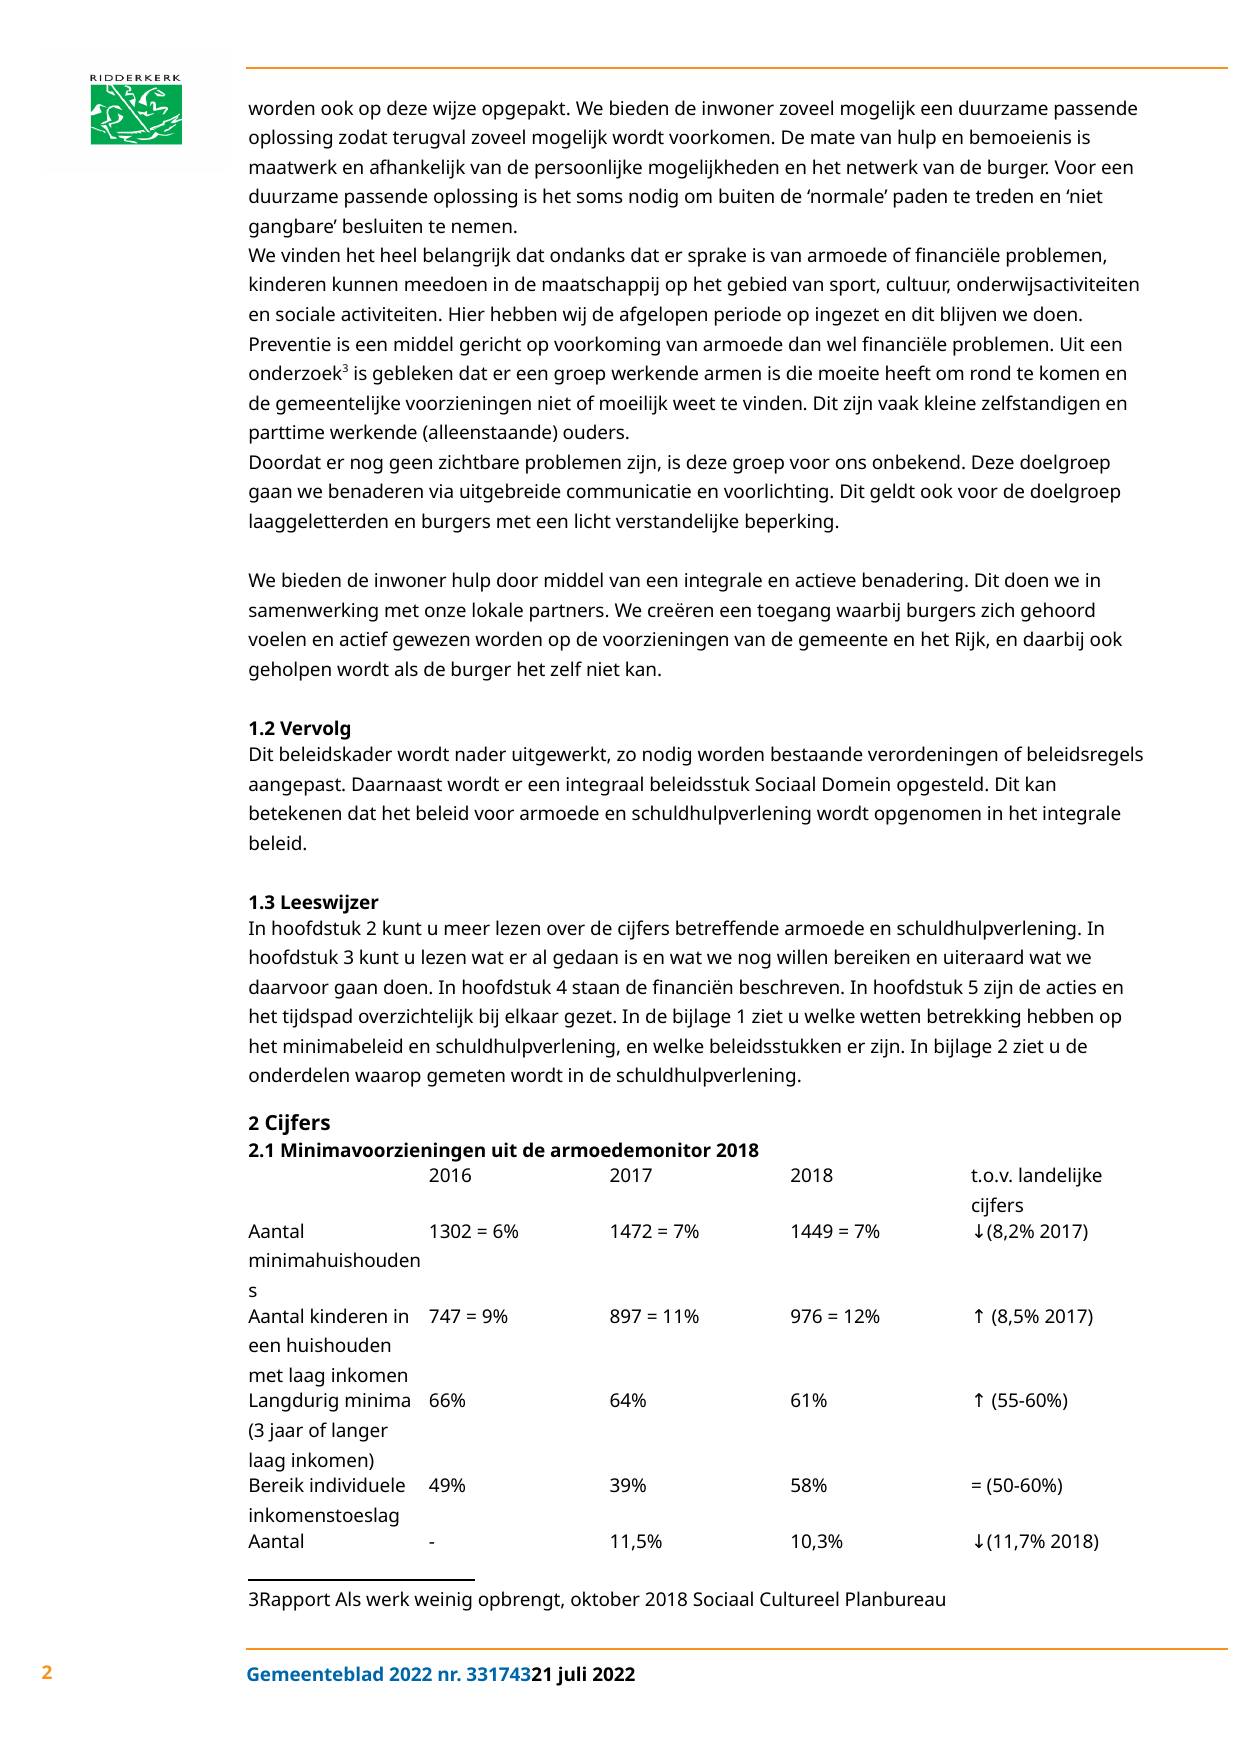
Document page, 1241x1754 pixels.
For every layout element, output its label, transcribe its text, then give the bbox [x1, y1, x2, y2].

table_cell 897 = 11% [609, 1303, 790, 1388]
table_header t.o.v. landelijke cijfers [971, 1163, 1152, 1218]
table_cell ↓(11,7% 2018) [971, 1528, 1152, 1554]
text We bieden de inwoner hulp door middel van een integrale en actieve benadering. Dit doen we in samenwerking met onze lokale partners. We creëren een toegang waarbij burgers zich gehoord voelen en actief gewezen worden op de voorzieningen van de gemeente en het Rijk, en daarbij ook geholpen wordt als de burger het zelf niet kan. [248, 567, 1152, 682]
table_cell Langdurig minima (3 jaar of langer laag inkomen) [248, 1388, 429, 1473]
table_cell 64% [609, 1388, 790, 1473]
text Preventie is een middel gericht op voorkoming van armoede dan wel financiële problemen. Uit een onderzoek is gebleken dat er een groep werkende armen is die moeite heeft om rond te komen en de gemeentelijke voorzieningen niet of moeilijk weet te vinden. Dit zijn vaak kleine zelfstandigen en parttime werkende (alleenstaande) ouders. [248, 331, 1152, 445]
table_header [248, 1163, 429, 1218]
table_cell ↑ (55-60%) [971, 1388, 1152, 1473]
table_header 2017 [609, 1163, 790, 1218]
table_cell 61% [790, 1388, 971, 1473]
table_header 2018 [790, 1163, 971, 1218]
table_cell 976 = 12% [790, 1303, 971, 1388]
text 2.1 Minimavoorzieningen uit de armoedemonitor 2018 [248, 1137, 1152, 1162]
table_header worden ook op deze wijze opgepakt. We bieden de inwoner zoveel mogelijk een duurzame passende oplossing zodat terugval zoveel mogelijk wordt voorkomen. De mate van hulp en bemoeienis is maatwerk en afhankelijk van de persoonlijke mogelijkheden en het netwerk van de burger. Voor een duurzame passende oplossing is het soms nodig om buiten de ‘normale’ paden te treden en ‘niet gangbare’ besluiten te nemen. [248, 95, 1152, 239]
table_header 2016 [429, 1163, 609, 1218]
text 1.2 Vervolg [248, 715, 1152, 741]
table_cell Bereik individuele inkomenstoeslag [248, 1473, 429, 1528]
table_cell 747 = 9% [429, 1303, 609, 1388]
text In hoofdstuk 2 kunt u meer lezen over de cijfers betreffende armoede en schuldhulpverlening. In hoofdstuk 3 kunt u lezen wat er al gedaan is en wat we nog willen bereiken en uiteraard wat we daarvoor gaan doen. In hoofdstuk 4 staan de financiën beschreven. In hoofdstuk 5 zijn de acties en het tijdspad overzichtelijk bij elkaar gezet. In de bijlage 1 ziet u welke wetten betrekking hebben op het minimabeleid en schuldhulpverlening, en welke beleidsstukken er zijn. In bijlage 2 ziet u de onderdelen waarop gemeten wordt in de schuldhulpverlening. [248, 915, 1152, 1088]
text We vinden het heel belangrijk dat ondanks dat er sprake is van armoede of financiële problemen, kinderen kunnen meedoen in de maatschappij op het gebied van sport, cultuur, onderwijsactiviteiten en sociale activiteiten. Hier hebben wij de afgelopen periode op ingezet en dit blijven we doen. [248, 242, 1152, 327]
text Dit beleidskader wordt nader uitgewerkt, zo nodig worden bestaande verordeningen of beleidsregels aangepast. Daarnaast wordt er een integraal beleidsstuk Sociaal Domein opgesteld. Dit kan betekenen dat het beleid voor armoede en schuldhulpverlening wordt opgenomen in het integrale beleid. [248, 741, 1152, 856]
text 1.3 Leeswijzer [248, 889, 1152, 915]
table_cell 11,5% [609, 1528, 790, 1554]
table_cell 10,3% [790, 1528, 971, 1554]
text Doordat er nog geen zichtbare problemen zijn, is deze groep voor ons onbekend. Deze doelgroep gaan we benaderen via uitgebreide communicatie en voorlichting. Dit geldt ook voor de doelgroep laaggeletterden en burgers met een licht verstandelijke beperking. [248, 449, 1152, 534]
table_cell ↑ (8,5% 2017) [971, 1303, 1152, 1388]
table_cell - [429, 1528, 609, 1554]
table_cell 1302 = 6% [429, 1218, 609, 1303]
picture [41, 47, 231, 172]
table_cell ↓(8,2% 2017) [971, 1218, 1152, 1303]
text 2 Cijfers [248, 1108, 1152, 1137]
table_cell Aantal [248, 1528, 429, 1554]
table_cell Aantal minimahuishoudens [248, 1218, 429, 1303]
table_cell 66% [429, 1388, 609, 1473]
table_cell 1472 = 7% [609, 1218, 790, 1303]
table_cell = (50-60%) [971, 1473, 1152, 1528]
table_cell 49% [429, 1473, 609, 1528]
table_cell 39% [609, 1473, 790, 1528]
table_cell 1449 = 7% [790, 1218, 971, 1303]
table_cell Aantal kinderen in een huishouden met laag inkomen [248, 1303, 429, 1388]
table_cell 58% [790, 1473, 971, 1528]
text Rapport Als werk weinig opbrengt, oktober 2018 Sociaal Cultureel Planbureau [248, 1586, 1152, 1612]
